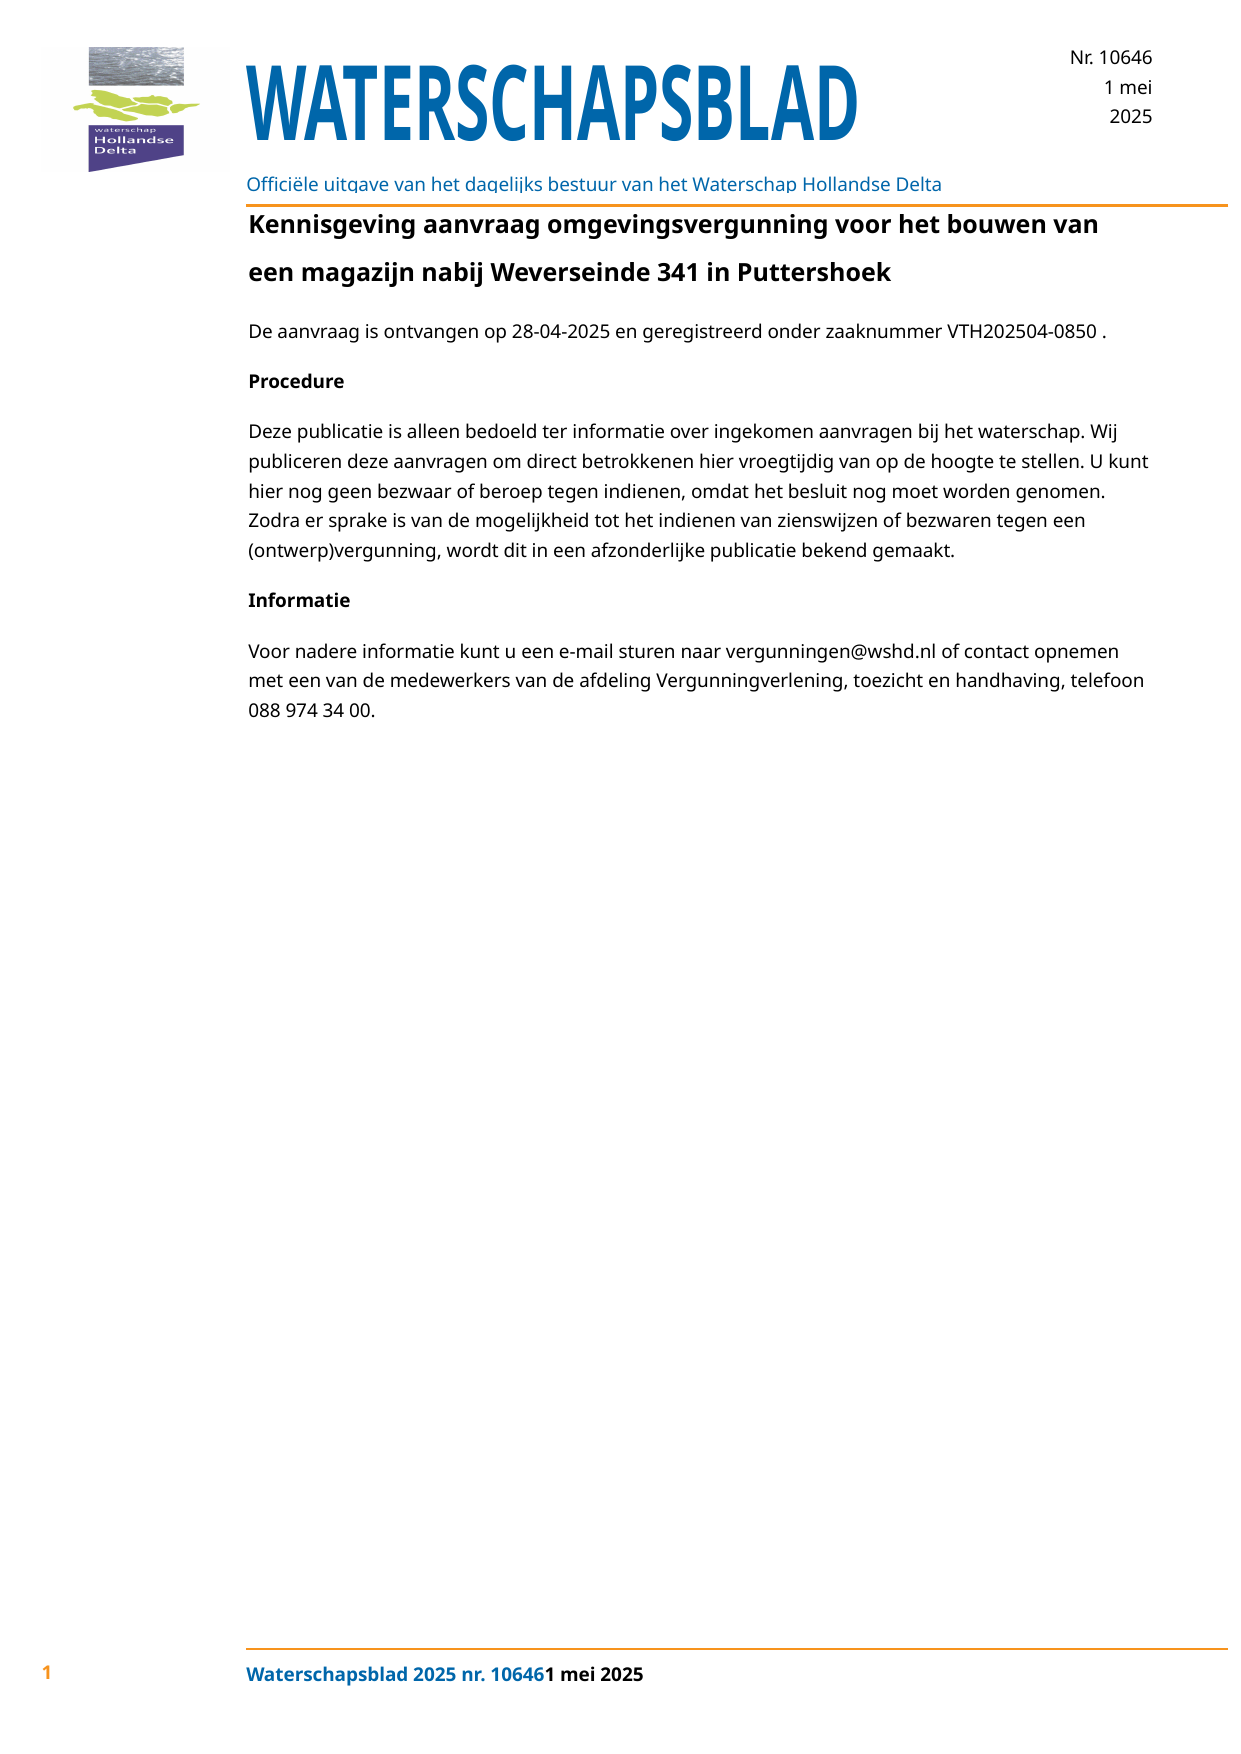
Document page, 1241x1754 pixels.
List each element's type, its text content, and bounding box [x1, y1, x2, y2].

text Deze publicatie is alleen bedoeld ter informatie over ingekomen aanvragen bij het waterschap. Wij publiceren deze aanvragen om direct betrokkenen hier vroegtijdig van op de hoogte te stellen. U kunt hier nog geen bezwaar of beroep tegen indienen, omdat het besluit nog moet worden genomen. Zodra er sprake is van de mogelijkheid tot het indienen van zienswijzen of bezwaren tegen een (ontwerp)vergunning, wordt dit in een afzonderlijke publicatie bekend gemaakt. [248, 419, 1152, 563]
picture [41, 47, 231, 172]
text De aanvraag is ontvangen op 28-04-2025 en geregistreerd onder zaaknummer VTH202504-0850 . [248, 318, 1152, 344]
text Kennisgeving aanvraag omgevingsvergunning voor het bouwen van een magazijn nabij Weverseinde 341 in Puttershoek [248, 207, 1152, 288]
text Procedure [248, 368, 1152, 394]
text Informatie [248, 587, 1152, 613]
text Voor nadere informatie kunt u een e-mail sturen naar vergunningen@wshd.nl of contact opnemen met een van de medewerkers van de afdeling Vergunningverlening, toezicht en handhaving, telefoon 088 974 34 00. [248, 638, 1152, 723]
